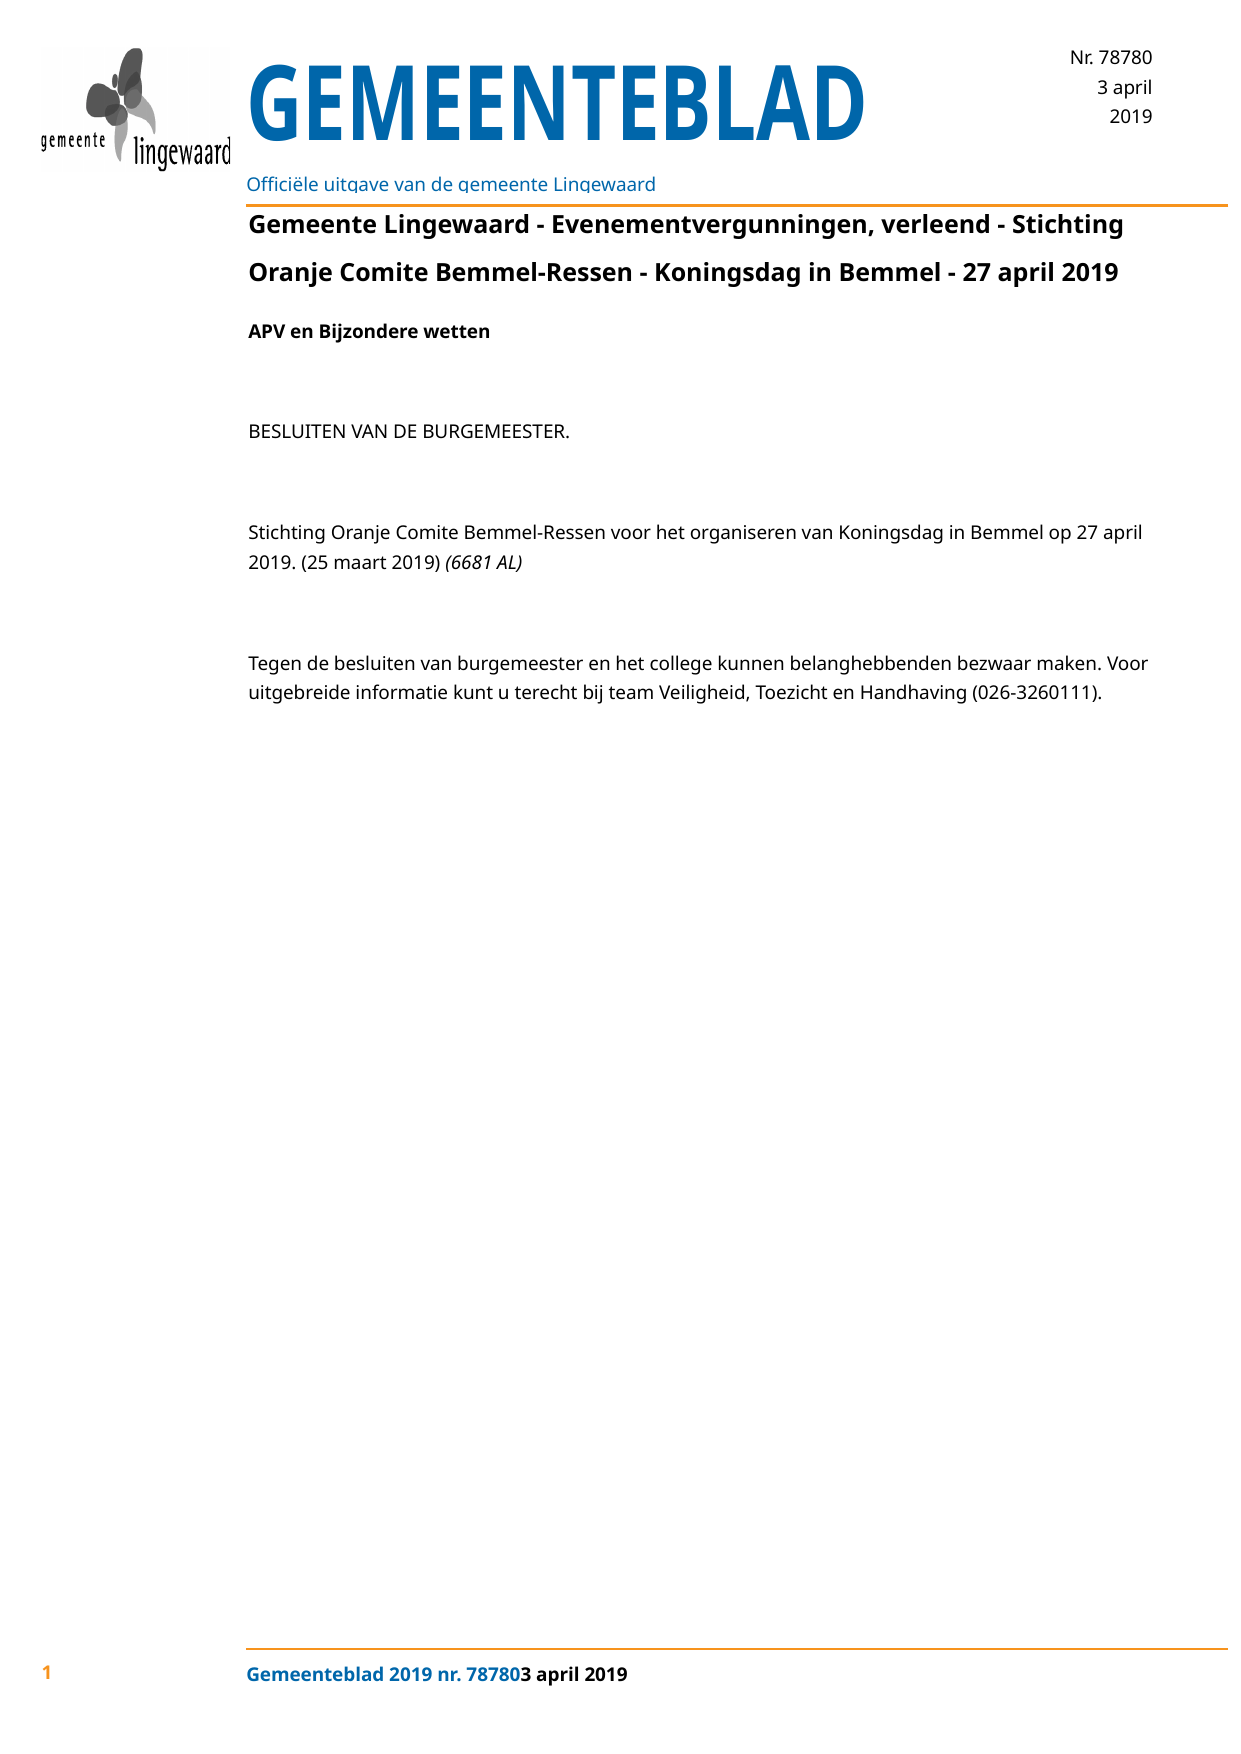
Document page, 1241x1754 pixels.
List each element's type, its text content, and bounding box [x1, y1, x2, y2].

text APV en Bijzondere wetten [248, 318, 1152, 344]
text Stichting Oranje Comite Bemmel-Ressen voor het organiseren van Koningsdag in Bemmel op 27 april 2019. (25 maart 2019) (6681 AL) [248, 519, 1152, 575]
text Gemeente Lingewaard - Evenementvergunningen, verleend - Stichting Oranje Comite Bemmel-Ressen - Koningsdag in Bemmel - 27 april 2019 [248, 207, 1152, 288]
text Tegen de besluiten van burgemeester en het college kunnen belanghebbenden bezwaar maken. Voor uitgebreide informatie kunt u terecht bij team Veiligheid, Toezicht en Handhaving (026-3260111). [248, 650, 1152, 705]
picture [41, 47, 231, 172]
text BESLUITEN VAN DE BURGEMEESTER. [248, 419, 1152, 444]
